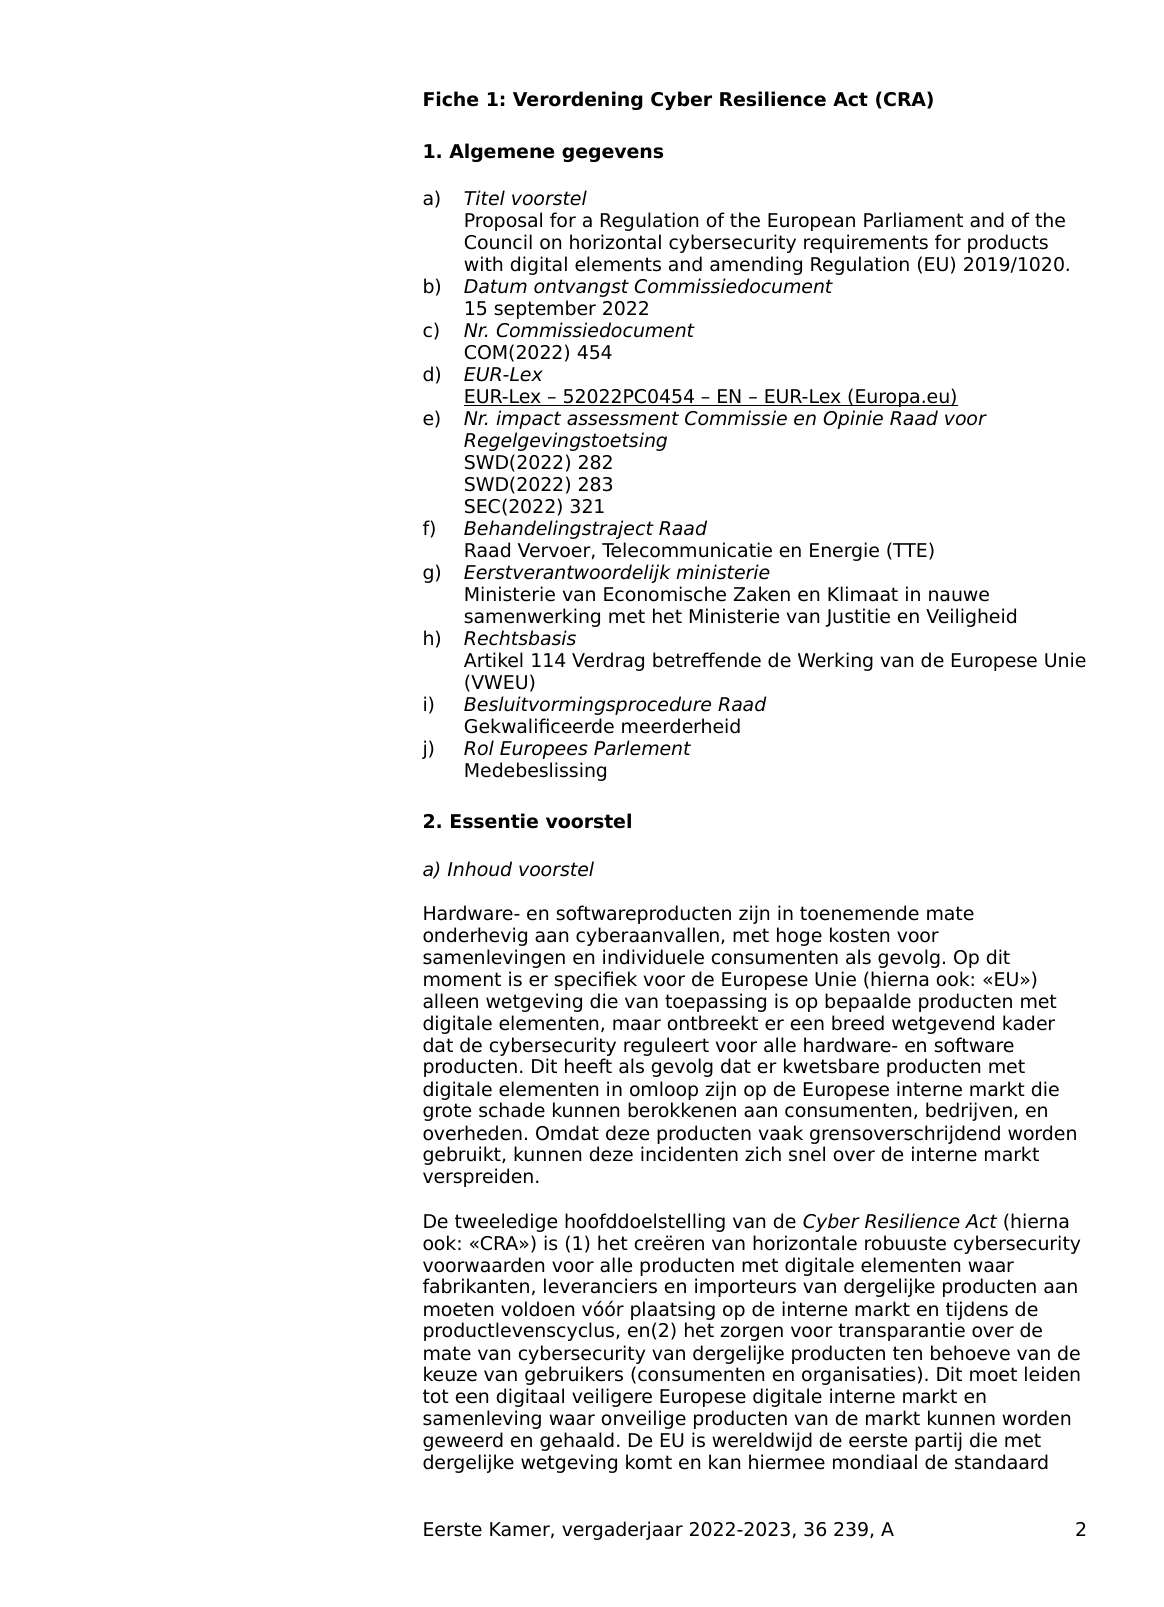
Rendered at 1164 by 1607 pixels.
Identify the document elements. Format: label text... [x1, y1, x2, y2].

text SWD(2022) 282 [464, 452, 1087, 474]
text a) Titel voorstel [422, 188, 1087, 210]
subtitle Fiche 1: Verordening Cyber Resilience Act (CRA) [422, 89, 1087, 111]
text Artikel 114 Verdrag betreffende de Werking van de Europese Unie (VWEU) [464, 649, 1087, 693]
text f) Behandelingstraject Raad [422, 518, 1087, 540]
text c) Nr. Commissiedocument [422, 320, 1087, 342]
text Proposal for a Regulation of the European Parliament and of the Council on horizontal cybersecurity requirements for products with digital elements and amending Regulation (EU) 2019/1020. [464, 210, 1087, 276]
text Raad Vervoer, Telecommunicatie en Energie (TTE) [464, 540, 1087, 562]
subtitle a) Inhoud voorstel [422, 858, 1087, 880]
text SWD(2022) 283 [464, 474, 1087, 496]
text b) Datum ontvangst Commissiedocument [422, 276, 1087, 298]
subtitle 1. Algemene gegevens [422, 141, 1087, 163]
subtitle 2. Essentie voorstel [422, 811, 1087, 833]
text De tweeledige hoofddoelstelling van de Cyber Resilience Act (hierna ook: «CRA») is (1) het creëren van horizontale robuuste cybersecurity voorwaarden voor alle producten met digitale elementen waar fabrikanten, leveranciers en importeurs van dergelijke producten aan moeten voldoen vóór plaatsing op de interne markt en tijdens de productlevenscyclus, en(2) het zorgen voor transparantie over de mate van cybersecurity van dergelijke producten ten behoeve van de keuze van gebruikers (consumenten en organisaties). Dit moet leiden tot een digitaal veiligere Europese digitale interne markt en samenleving waar onveilige producten van de markt kunnen worden geweerd en gehaald. De EU is wereldwijd de eerste partij die met dergelijke wetgeving komt en kan hiermee mondiaal de standaard [422, 1211, 1087, 1474]
text Hardware- en softwareproducten zijn in toenemende mate onderhevig aan cyberaanvallen, met hoge kosten voor samenlevingen en individuele consumenten als gevolg. Op dit moment is er specifiek voor de Europese Unie (hierna ook: «EU») alleen wetgeving die van toepassing is op bepaalde producten met digitale elementen, maar ontbreekt er een breed wetgevend kader dat de cybersecurity reguleert voor alle hardware- en software producten. Dit heeft als gevolg dat er kwetsbare producten met digitale elementen in omloop zijn op de Europese interne markt die grote schade kunnen berokkenen aan consumenten, bedrijven, en overheden. Omdat deze producten vaak grensoverschrijdend worden gebruikt, kunnen deze incidenten zich snel over de interne markt verspreiden. [422, 903, 1087, 1188]
text SEC(2022) 321 [464, 496, 1087, 518]
text EUR-Lex – 52022PC0454 – EN – EUR-Lex (Europa.eu) [464, 386, 1087, 408]
text j) Rol Europees Parlement [422, 737, 1087, 759]
text Medebeslissing [464, 759, 1087, 781]
text Gekwalificeerde meerderheid [464, 716, 1087, 737]
text e) Nr. impact assessment Commissie en Opinie Raad voor Regelgevingstoetsing [422, 408, 1087, 452]
text 15 september 2022 [464, 298, 1087, 320]
text i) Besluitvormingsprocedure Raad [422, 693, 1087, 716]
text COM(2022) 454 [464, 342, 1087, 364]
text Ministerie van Economische Zaken en Klimaat in nauwe samenwerking met het Ministerie van Justitie en Veiligheid [464, 584, 1087, 628]
text h) Rechtsbasis [422, 628, 1087, 649]
text g) Eerstverantwoordelijk ministerie [422, 562, 1087, 584]
text d) EUR-Lex [422, 364, 1087, 386]
